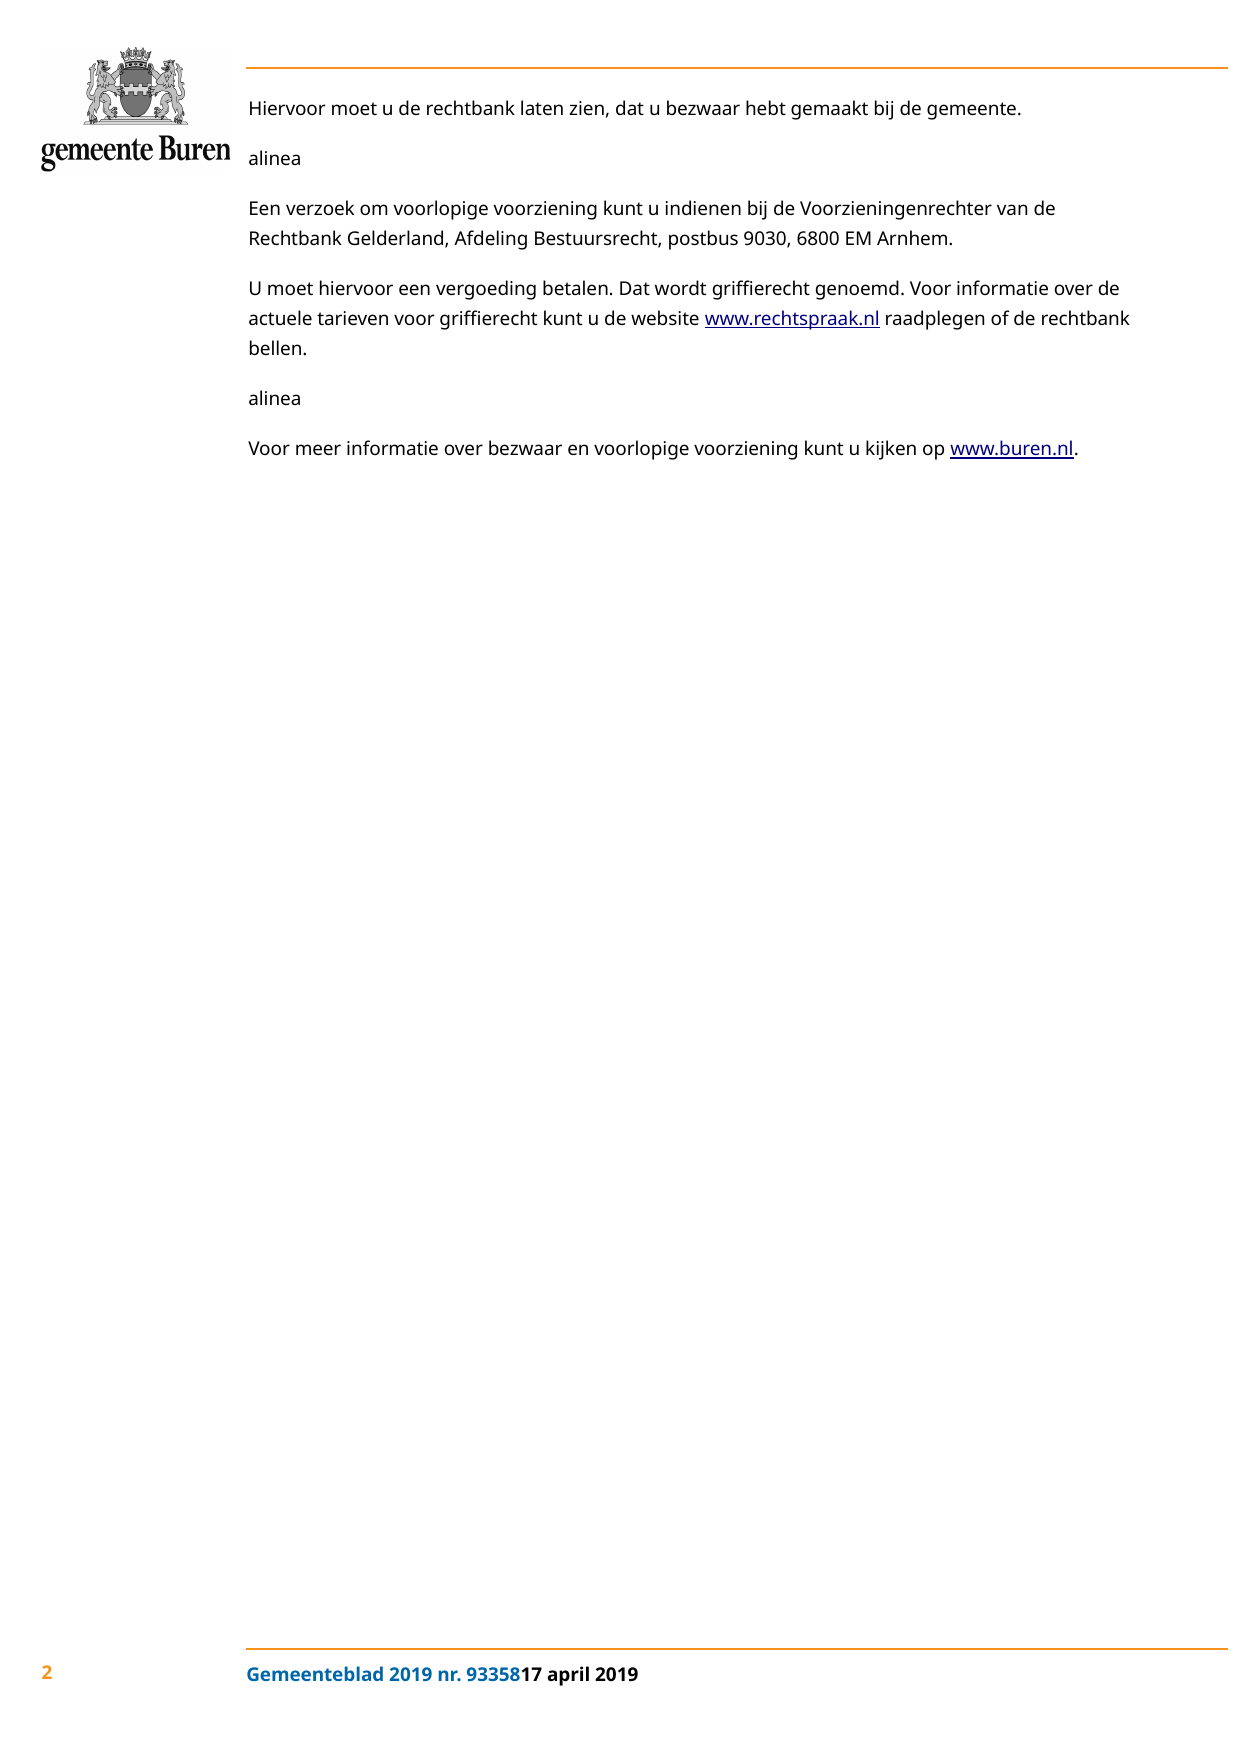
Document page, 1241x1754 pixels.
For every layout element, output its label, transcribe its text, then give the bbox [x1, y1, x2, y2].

text alinea­ [248, 145, 1152, 171]
text Voor meer informatie over bezwaar en voorlopige voorziening kunt u kijken op www.buren.nl. [248, 436, 1152, 461]
text Hiervoor moet u de rechtbank laten zien, dat u bezwaar hebt gemaakt bij de gemeente. [248, 95, 1152, 121]
text Een verzoek om voorlopige voorziening kunt u indienen bij de Voorzieningenrechter van de Rechtbank Gelderland, Afdeling Bestuursrecht, postbus 9030, 6800 EM Arnhem. [248, 196, 1152, 251]
picture [41, 47, 231, 172]
text alinea­ [248, 385, 1152, 411]
text U moet hiervoor een vergoeding betalen. Dat wordt griffierecht genoemd. Voor informatie over de actuele tarieven voor griffierecht kunt u de website www.rechtspraak.nl raadplegen of de rechtbank bellen. [248, 276, 1152, 361]
